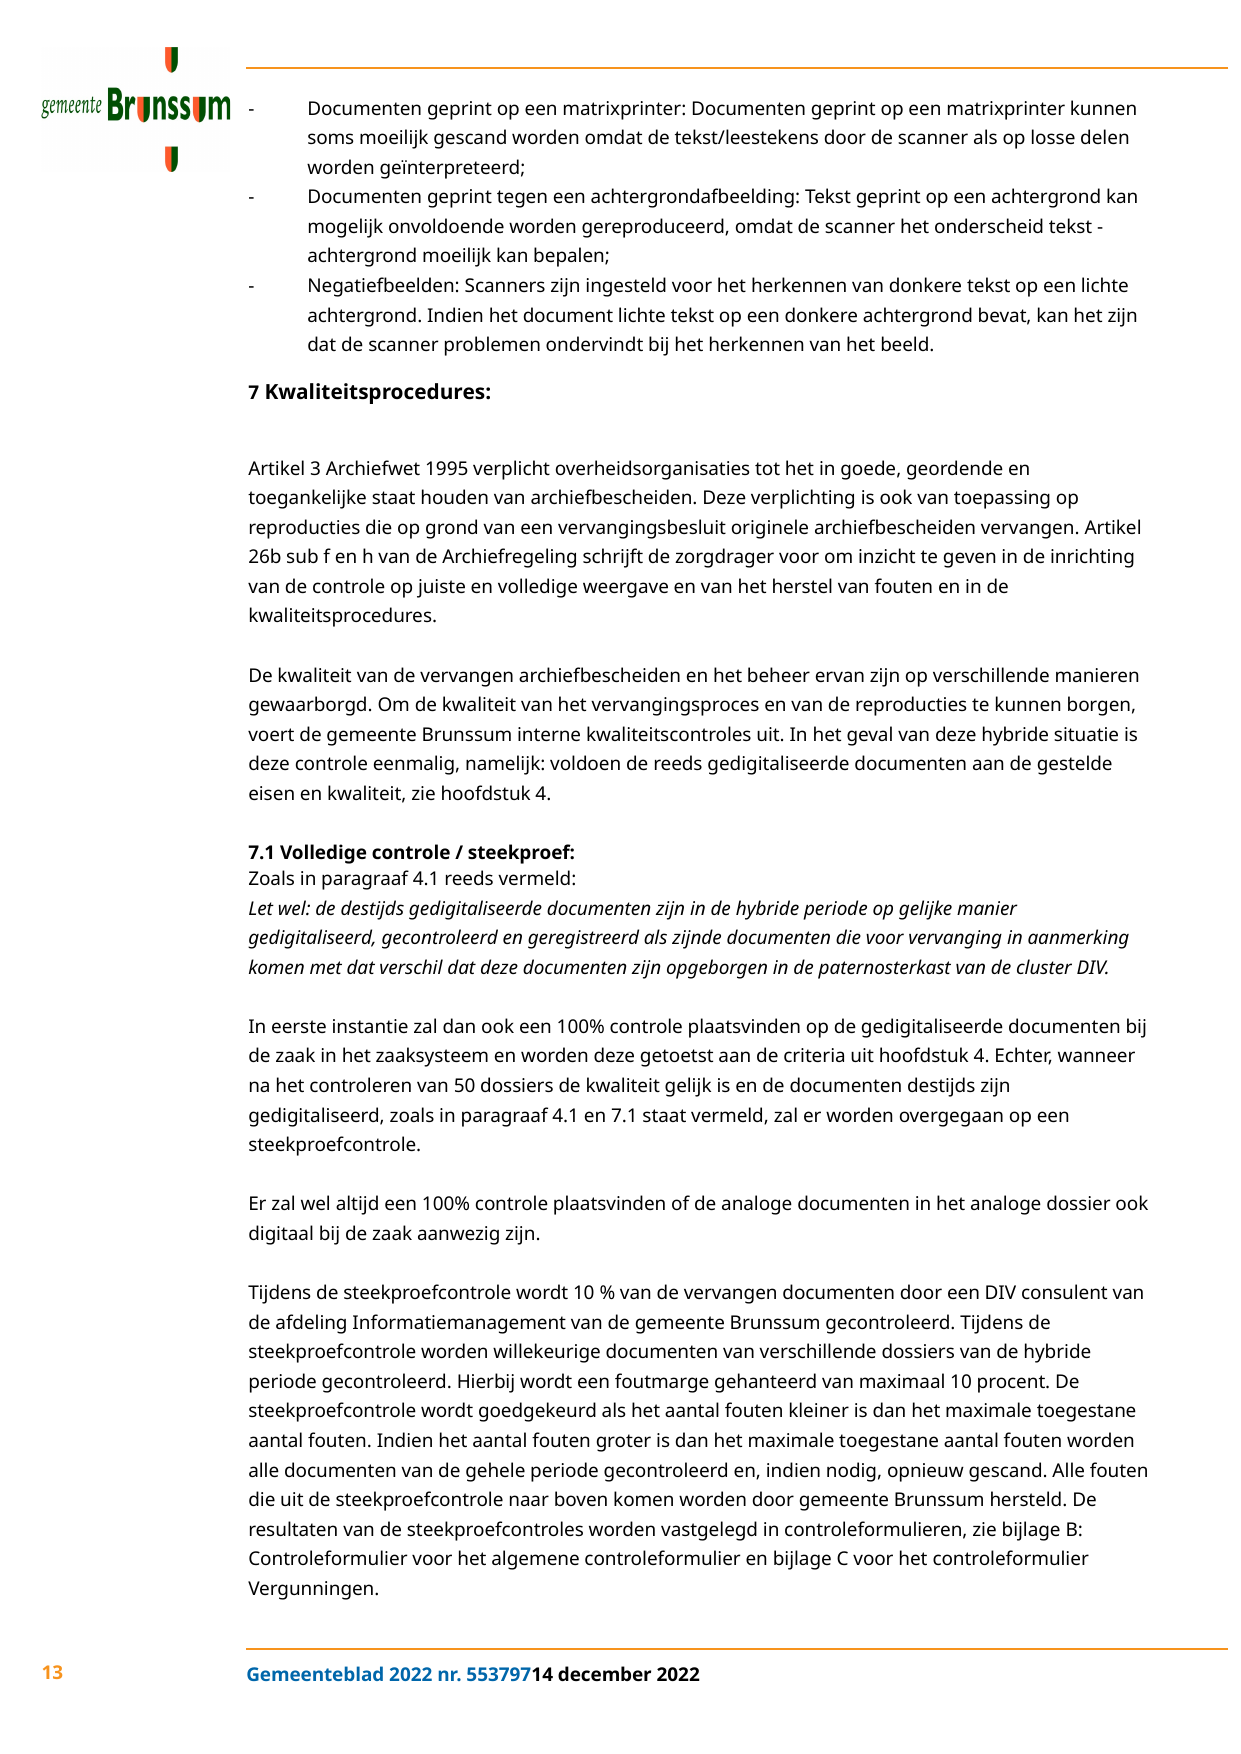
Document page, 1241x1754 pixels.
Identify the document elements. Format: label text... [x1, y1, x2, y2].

list Documenten geprint op een matrixprinter: Documenten geprint op een matrixprinter kunnen soms moeilijk gescand worden omdat de tekst/leestekens door de scanner als op losse delen worden geïnterpreteerd; [248, 95, 1152, 180]
text 7.1 Volledige controle / steekproef: [248, 839, 1152, 865]
list Documenten geprint tegen een achtergrondafbeelding: Tekst geprint op een achtergrond kan mogelijk onvoldoende worden gereproduceerd, omdat de scanner het onderscheid tekst -achtergrond moeilijk kan bepalen; [248, 183, 1152, 268]
text De kwaliteit van de vervangen archiefbescheiden en het beheer ervan zijn op verschillende manieren gewaarborgd. Om de kwaliteit van het vervangingsproces en van de reproducties te kunnen borgen, voert de gemeente Brunssum interne kwaliteitscontroles uit. In het geval van deze hybride situatie is deze controle eenmalig, namelijk: voldoen de reeds gedigitaliseerde documenten aan de gestelde eisen en kwaliteit, zie hoofdstuk 4. [248, 662, 1152, 806]
text In eerste instantie zal dan ook een 100% controle plaatsvinden op de gedigitaliseerde documenten bij de zaak in het zaaksysteem en worden deze getoetst aan de criteria uit hoofdstuk 4. Echter, wanneer na het controleren van 50 dossiers de kwaliteit gelijk is en de documenten destijds zijn gedigitaliseerd, zoals in paragraaf 4.1 en 7.1 staat vermeld, zal er worden overgegaan op een steekproefcontrole. [248, 1013, 1152, 1157]
text Artikel 3 Archiefwet 1995 verplicht overheidsorganisaties tot het in goede, geordende en toegankelijke staat houden van archiefbescheiden. Deze verplichting is ook van toepassing op reproducties die op grond van een vervangingsbesluit originele archiefbescheiden vervangen. Artikel 26b sub f en h van de Archiefregeling schrijft de zorgdrager voor om inzicht te geven in de inrichting van de controle op juiste en volledige weergave en van het herstel van fouten en in de kwaliteitsprocedures. [248, 455, 1152, 628]
text Tijdens de steekproefcontrole wordt 10 % van de vervangen documenten door een DIV consulent van de afdeling Informatiemanagement van de gemeente Brunssum gecontroleerd. Tijdens de steekproefcontrole worden willekeurige documenten van verschillende dossiers van de hybride periode gecontroleerd. Hierbij wordt een foutmarge gehanteerd van maximaal 10 procent. De steekproefcontrole wordt goedgekeurd als het aantal fouten kleiner is dan het maximale toegestane aantal fouten. Indien het aantal fouten groter is dan het maximale toegestane aantal fouten worden alle documenten van de gehele periode gecontroleerd en, indien nodig, opnieuw gescand. Alle fouten die uit de steekproefcontrole naar boven komen worden door gemeente Brunssum hersteld. De resultaten van de steekproefcontroles worden vastgelegd in controleformulieren, zie bijlage B: Controleformulier voor het algemene controleformulier en bijlage C voor het controleformulier Vergunningen. [248, 1279, 1152, 1601]
text 7 Kwaliteitsprocedures: [248, 377, 1152, 406]
text Zoals in paragraaf 4.1 reeds vermeld: [248, 865, 1152, 891]
list Negatiefbeelden: Scanners zijn ingesteld voor het herkennen van donkere tekst op een lichte achtergrond. Indien het document lichte tekst op een donkere achtergrond bevat, kan het zijn dat de scanner problemen ondervindt bij het herkennen van het beeld. [248, 272, 1152, 357]
text Let wel: de destijds gedigitaliseerde documenten zijn in de hybride periode op gelijke manier gedigitaliseerd, gecontroleerd en geregistreerd als zijnde documenten die voor vervanging in aanmerking komen met dat verschil dat deze documenten zijn opgeborgen in de paternosterkast van de cluster DIV. [248, 895, 1152, 979]
text Er zal wel altijd een 100% controle plaatsvinden of de analoge documenten in het analoge dossier ook digitaal bij de zaak aanwezig zijn. [248, 1191, 1152, 1246]
picture [41, 47, 231, 172]
